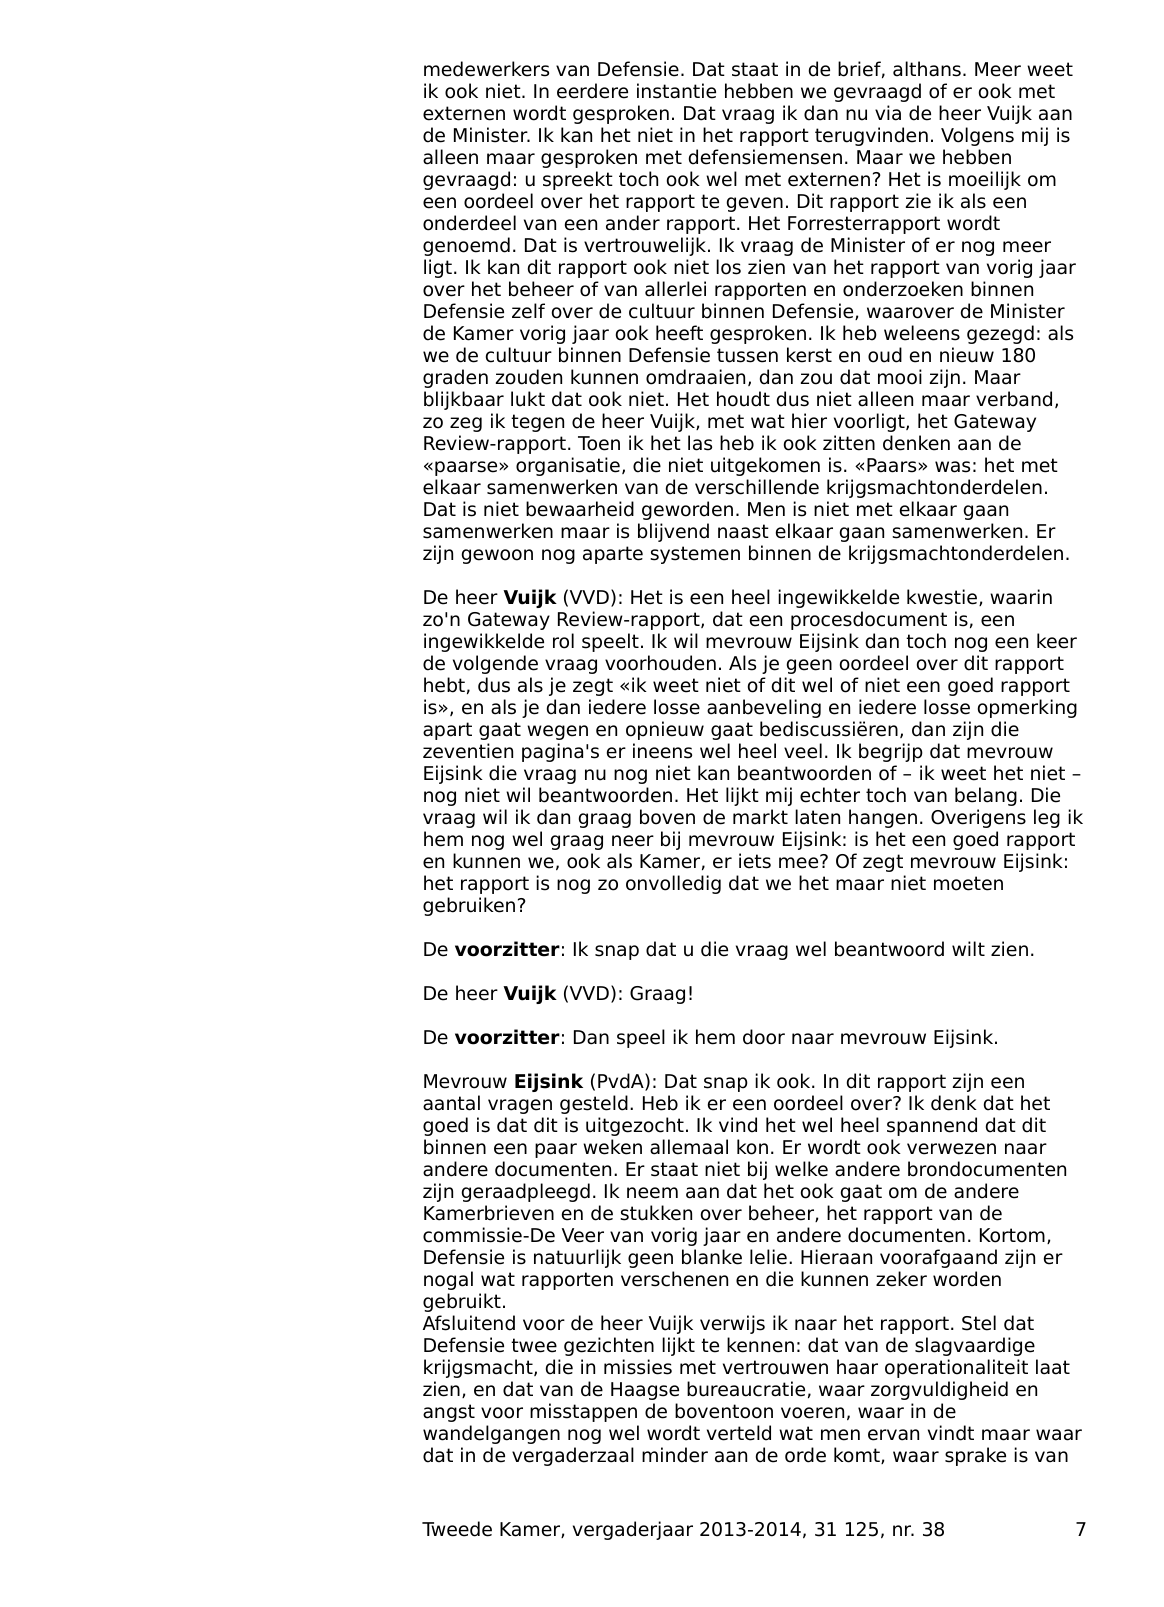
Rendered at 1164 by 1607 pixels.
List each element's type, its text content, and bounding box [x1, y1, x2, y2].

text De voorzitter: Ik snap dat u die vraag wel beantwoord wilt zien. [422, 939, 1087, 961]
text Mevrouw Eijsink (PvdA): Dat snap ik ook. In dit rapport zijn een aantal vragen gesteld. Heb ik er een oordeel over? Ik denk dat het goed is dat dit is uitgezocht. Ik vind het wel heel spannend dat dit binnen een paar weken allemaal kon. Er wordt ook verwezen naar andere documenten. Er staat niet bij welke andere brondocumenten zijn geraadpleegd. Ik neem aan dat het ook gaat om de andere Kamerbrieven en de stukken over beheer, het rapport van de commissie-De Veer van vorig jaar en andere documenten. Kortom, Defensie is natuurlijk geen blanke lelie. Hieraan voorafgaand zijn er nogal wat rapporten verschenen en die kunnen zeker worden gebruikt. [422, 1071, 1087, 1313]
text medewerkers van Defensie. Dat staat in de brief, althans. Meer weet ik ook niet. In eerdere instantie hebben we gevraagd of er ook met externen wordt gesproken. Dat vraag ik dan nu via de heer Vuijk aan de Minister. Ik kan het niet in het rapport terugvinden. Volgens mij is alleen maar gesproken met defensiemensen. Maar we hebben gevraagd: u spreekt toch ook wel met externen? Het is moeilijk om een oordeel over het rapport te geven. Dit rapport zie ik als een onderdeel van een ander rapport. Het Forresterrapport wordt genoemd. Dat is vertrouwelijk. Ik vraag de Minister of er nog meer ligt. Ik kan dit rapport ook niet los zien van het rapport van vorig jaar over het beheer of van allerlei rapporten en onderzoeken binnen Defensie zelf over de cultuur binnen Defensie, waarover de Minister de Kamer vorig jaar ook heeft gesproken. Ik heb weleens gezegd: als we de cultuur binnen Defensie tussen kerst en oud en nieuw 180 graden zouden kunnen omdraaien, dan zou dat mooi zijn. Maar blijkbaar lukt dat ook niet. Het houdt dus niet alleen maar verband, zo zeg ik tegen de heer Vuijk, met wat hier voorligt, het Gateway Review-rapport. Toen ik het las heb ik ook zitten denken aan de «paarse» organisatie, die niet uitgekomen is. «Paars» was: het met elkaar samenwerken van de verschillende krijgsmachtonderdelen. Dat is niet bewaarheid geworden. Men is niet met elkaar gaan samenwerken maar is blijvend naast elkaar gaan samenwerken. Er zijn gewoon nog aparte systemen binnen de krijgsmachtonderdelen. [422, 59, 1087, 564]
text De voorzitter: Dan speel ik hem door naar mevrouw Eijsink. [422, 1027, 1087, 1049]
text Afsluitend voor de heer Vuijk verwijs ik naar het rapport. Stel dat Defensie twee gezichten lijkt te kennen: dat van de slagvaardige krijgsmacht, die in missies met vertrouwen haar operationaliteit laat zien, en dat van de Haagse bureaucratie, waar zorgvuldigheid en angst voor misstappen de boventoon voeren, waar in de wandelgangen nog wel wordt verteld wat men ervan vindt maar waar dat in de vergaderzaal minder aan de orde komt, waar sprake is van [422, 1313, 1087, 1467]
text De heer Vuijk (VVD): Het is een heel ingewikkelde kwestie, waarin zo'n Gateway Review-rapport, dat een procesdocument is, een ingewikkelde rol speelt. Ik wil mevrouw Eijsink dan toch nog een keer de volgende vraag voorhouden. Als je geen oordeel over dit rapport hebt, dus als je zegt «ik weet niet of dit wel of niet een goed rapport is», en als je dan iedere losse aanbeveling en iedere losse opmerking apart gaat wegen en opnieuw gaat bediscussiëren, dan zijn die zeventien pagina's er ineens wel heel veel. Ik begrijp dat mevrouw Eijsink die vraag nu nog niet kan beantwoorden of – ik weet het niet – nog niet wil beantwoorden. Het lijkt mij echter toch van belang. Die vraag wil ik dan graag boven de markt laten hangen. Overigens leg ik hem nog wel graag neer bij mevrouw Eijsink: is het een goed rapport en kunnen we, ook als Kamer, er iets mee? Of zegt mevrouw Eijsink: het rapport is nog zo onvolledig dat we het maar niet moeten gebruiken? [422, 587, 1087, 916]
text De heer Vuijk (VVD): Graag! [422, 983, 1087, 1005]
